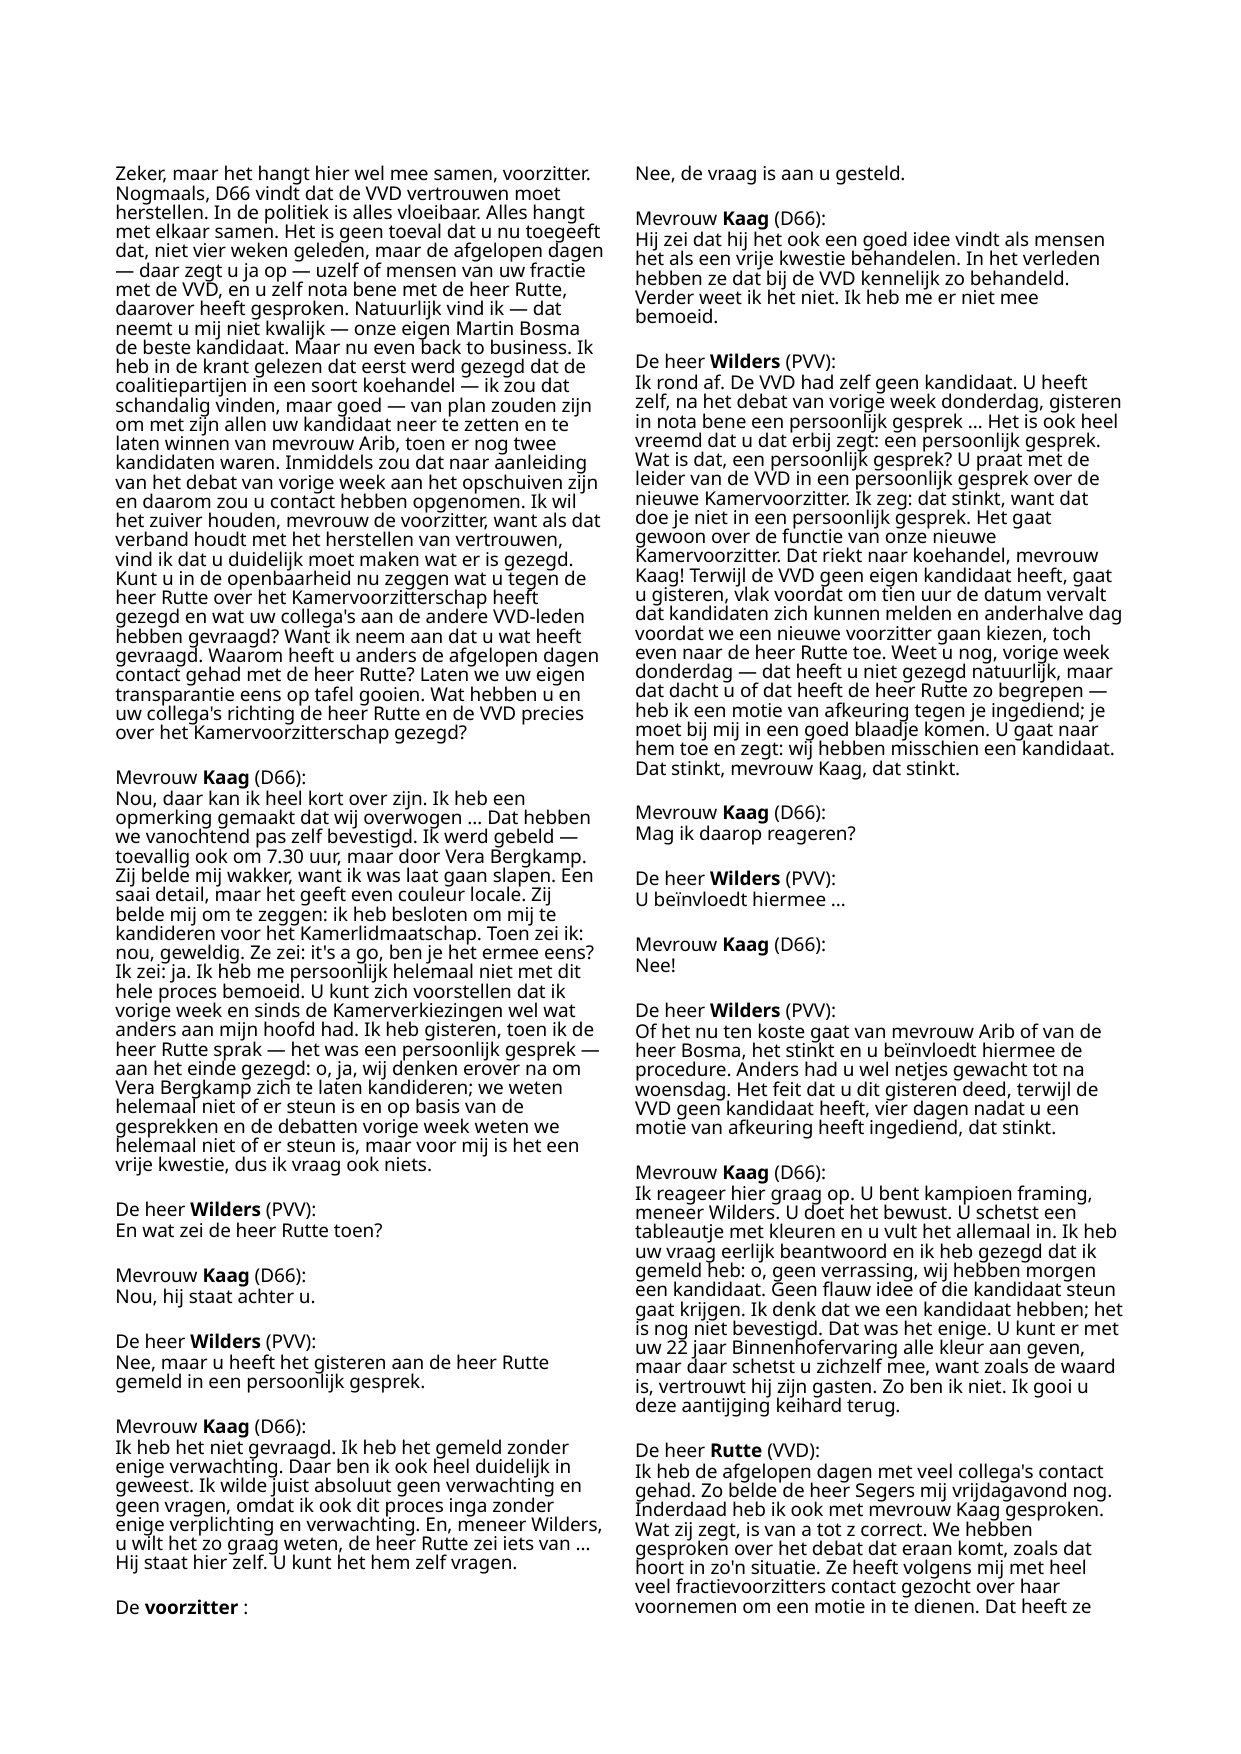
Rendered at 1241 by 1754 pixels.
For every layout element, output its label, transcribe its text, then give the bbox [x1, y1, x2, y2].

text Hij zei dat hij het ook een goed idee vindt als mensen het als een vrije kwestie behandelen. In het verleden hebben ze dat bij de VVD kennelijk zo behandeld. Verder weet ik het niet. Ik heb me er niet mee bemoeid. [635, 231, 1125, 327]
text U beïnvloedt hiermee … [635, 891, 1125, 910]
text En wat zei de heer Rutte toen? [115, 1222, 605, 1241]
text Ik reageer hier graag op. U bent kampioen framing, meneer Wilders. U doet het bewust. U schetst een tableautje met kleuren en u vult het allemaal in. Ik heb uw vraag eerlijk beantwoord en ik heb gezegd dat ik gemeld heb: o, geen verrassing, wij hebben morgen een kandidaat. Geen flauw idee of die kandidaat steun gaat krijgen. Ik denk dat we een kandidaat hebben; het is nog niet bevestigd. Dat was het enige. U kunt er met uw 22 jaar Binnenhofervaring alle kleur aan geven, maar daar schetst u zichzelf mee, want zoals de waard is, vertrouwt hij zijn gasten. Zo ben ik niet. Ik gooi u deze aantijging keihard terug. [635, 1185, 1125, 1416]
text Ik heb het niet gevraagd. Ik heb het gemeld zonder enige verwachting. Daar ben ik ook heel duidelijk in geweest. Ik wilde juist absoluut geen verwachting en geen vragen, omdat ik ook dit proces inga zonder enige verplichting en verwachting. En, meneer Wilders, u wilt het zo graag weten, de heer Rutte zei iets van … Hij staat hier zelf. U kunt het hem zelf vragen. [115, 1439, 605, 1574]
text Nee! [635, 957, 1125, 976]
text Mevrouw Kaag (D66): [115, 764, 605, 790]
text Nee, maar u heeft het gisteren aan de heer Rutte gemeld in een persoonlijk gesprek. [115, 1354, 605, 1392]
text De heer Wilders (PVV): [635, 865, 1125, 891]
text Zeker, maar het hangt hier wel mee samen, voorzitter. Nogmaals, D66 vindt dat de VVD vertrouwen moet herstellen. In de politiek is alles vloeibaar. Alles hangt met elkaar samen. Het is geen toeval dat u nu toegeeft dat, niet vier weken geleden, maar de afgelopen dagen — daar zegt u ja op — uzelf of mensen van uw fractie met de VVD, en u zelf nota bene met de heer Rutte, daarover heeft gesproken. Natuurlijk vind ik — dat neemt u mij niet kwalijk — onze eigen Martin Bosma de beste kandidaat. Maar nu even back to business. Ik heb in de krant gelezen dat eerst werd gezegd dat de coalitiepartijen in een soort koehandel — ik zou dat schandalig vinden, maar goed — van plan zouden zijn om met zijn allen uw kandidaat neer te zetten en te laten winnen van mevrouw Arib, toen er nog twee kandidaten waren. Inmiddels zou dat naar aanleiding van het debat van vorige week aan het opschuiven zijn en daarom zou u contact hebben opgenomen. Ik wil het zuiver houden, mevrouw de voorzitter, want als dat verband houdt met het herstellen van vertrouwen, vind ik dat u duidelijk moet maken wat er is gezegd. Kunt u in de openbaarheid nu zeggen wat u tegen de heer Rutte over het Kamervoorzitterschap heeft gezegd en wat uw collega's aan de andere VVD-leden hebben gevraagd? Want ik neem aan dat u wat heeft gevraagd. Waarom heeft u anders de afgelopen dagen contact gehad met de heer Rutte? Laten we uw eigen transparantie eens op tafel gooien. Wat hebben u en uw collega's richting de heer Rutte en de VVD precies over het Kamervoorzitterschap gezegd? [115, 165, 605, 743]
text Ik rond af. De VVD had zelf geen kandidaat. U heeft zelf, na het debat van vorige week donderdag, gisteren in nota bene een persoonlijk gesprek … Het is ook heel vreemd dat u dat erbij zegt: een persoonlijk gesprek. Wat is dat, een persoonlijk gesprek? U praat met de leider van de VVD in een persoonlijk gesprek over de nieuwe Kamervoorzitter. Ik zeg: dat stinkt, want dat doe je niet in een persoonlijk gesprek. Het gaat gewoon over de functie van onze nieuwe Kamervoorzitter. Dat riekt naar koehandel, mevrouw Kaag! Terwijl de VVD geen eigen kandidaat heeft, gaat u gisteren, vlak voordat om tien uur de datum vervalt dat kandidaten zich kunnen melden en anderhalve dag voordat we een nieuwe voorzitter gaan kiezen, toch even naar de heer Rutte toe. Weet u nog, vorige week donderdag — dat heeft u niet gezegd natuurlijk, maar dat dacht u of dat heeft de heer Rutte zo begrepen — heb ik een motie van afkeuring tegen je ingediend; je moet bij mij in een goed blaadje komen. U gaat naar hem toe en zegt: wij hebben misschien een kandidaat. Dat stinkt, mevrouw Kaag, dat stinkt. [635, 374, 1125, 779]
text Mevrouw Kaag (D66): [635, 1159, 1125, 1185]
text Nee, de vraag is aan u gesteld. [635, 165, 1125, 184]
text De voorzitter : [115, 1594, 605, 1620]
text De heer Wilders (PVV): [115, 1196, 605, 1222]
text Mevrouw Kaag (D66): [635, 205, 1125, 231]
text Mag ik daarop reageren? [635, 825, 1125, 844]
text Mevrouw Kaag (D66): [635, 931, 1125, 957]
text De heer Wilders (PVV): [635, 348, 1125, 374]
text Ik heb de afgelopen dagen met veel collega's contact gehad. Zo belde de heer Segers mij vrijdagavond nog. Inderdaad heb ik ook met mevrouw Kaag gesproken. Wat zij zegt, is van a tot z correct. We hebben gesproken over het debat dat eraan komt, zoals dat hoort in zo'n situatie. Ze heeft volgens mij met heel veel fractievoorzitters contact gezocht over haar voornemen om een motie in te dienen. Dat heeft ze [635, 1463, 1125, 1617]
text Mevrouw Kaag (D66): [635, 799, 1125, 825]
text Of het nu ten koste gaat van mevrouw Arib of van de heer Bosma, het stinkt en u beïnvloedt hiermee de procedure. Anders had u wel netjes gewacht tot na woensdag. Het feit dat u dit gisteren deed, terwijl de VVD geen kandidaat heeft, vier dagen nadat u een motie van afkeuring heeft ingediend, dat stinkt. [635, 1023, 1125, 1138]
text Nou, daar kan ik heel kort over zijn. Ik heb een opmerking gemaakt dat wij overwogen … Dat hebben we vanochtend pas zelf bevestigd. Ik werd gebeld — toevallig ook om 7.30 uur, maar door Vera Bergkamp. Zij belde mij wakker, want ik was laat gaan slapen. Een saai detail, maar het geeft even couleur locale. Zij belde mij om te zeggen: ik heb besloten om mij te kandideren voor het Kamerlidmaatschap. Toen zei ik: nou, geweldig. Ze zei: it's a go, ben je het ermee eens? Ik zei: ja. Ik heb me persoonlijk helemaal niet met dit hele proces bemoeid. U kunt zich voorstellen dat ik vorige week en sinds de Kamerverkiezingen wel wat anders aan mijn hoofd had. Ik heb gisteren, toen ik de heer Rutte sprak — het was een persoonlijk gesprek — aan het einde gezegd: o, ja, wij denken erover na om Vera Bergkamp zich te laten kandideren; we weten helemaal niet of er steun is en op basis van de gesprekken en de debatten vorige week weten we helemaal niet of er steun is, maar voor mij is het een vrije kwestie, dus ik vraag ook niets. [115, 790, 605, 1175]
text De heer Wilders (PVV): [115, 1328, 605, 1354]
text De heer Wilders (PVV): [635, 997, 1125, 1023]
text De heer Rutte (VVD): [635, 1437, 1125, 1463]
text Nou, hij staat achter u. [115, 1288, 605, 1307]
text Mevrouw Kaag (D66): [115, 1413, 605, 1439]
text Mevrouw Kaag (D66): [115, 1262, 605, 1288]
